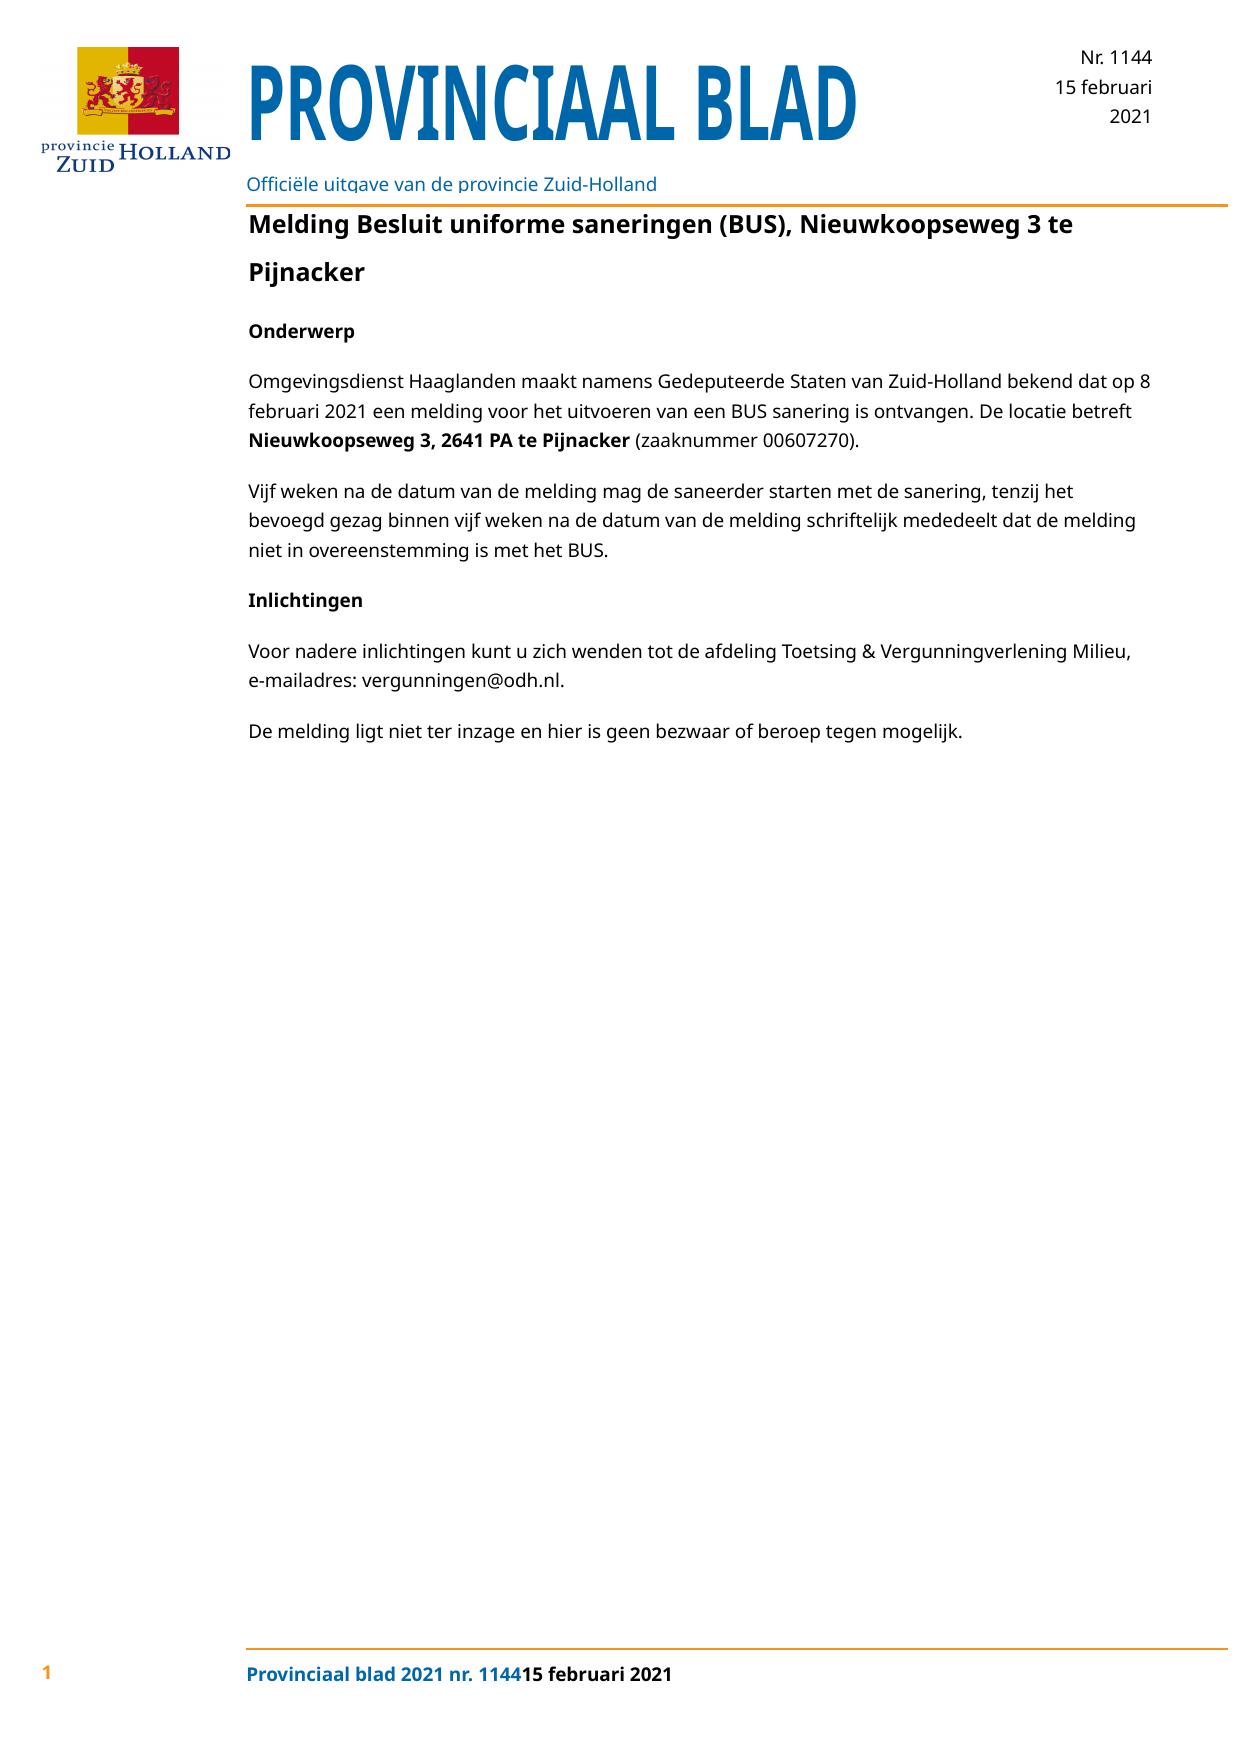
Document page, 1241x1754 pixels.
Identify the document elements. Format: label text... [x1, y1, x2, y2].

text Onderwerp [248, 318, 1152, 344]
text Voor nadere inlichtingen kunt u zich wenden tot de afdeling Toetsing & Vergunningverlening Milieu, e-mailadres: vergunningen@odh.nl. [248, 638, 1152, 693]
text Vijf weken na de datum van de melding mag de saneerder starten met de sanering, tenzij het bevoegd gezag binnen vijf weken na de datum van de melding schriftelijk mededeelt dat de melding niet in overeenstemming is met het BUS. [248, 478, 1152, 563]
text Melding Besluit uniforme saneringen (BUS), Nieuwkoopseweg 3 te Pijnacker [248, 207, 1152, 288]
text De melding ligt niet ter inzage en hier is geen bezwaar of beroep tegen mogelijk. [248, 718, 1152, 744]
text Omgevingsdienst Haaglanden maakt namens Gedeputeerde Staten van Zuid-Holland bekend dat op 8 februari 2021 een melding voor het uitvoeren van een BUS sanering is ontvangen. De locatie betreft Nieuwkoopseweg 3, 2641 PA te Pijnacker (zaaknummer 00607270). [248, 368, 1152, 453]
text Inlichtingen [248, 587, 1152, 613]
picture [41, 47, 231, 172]
